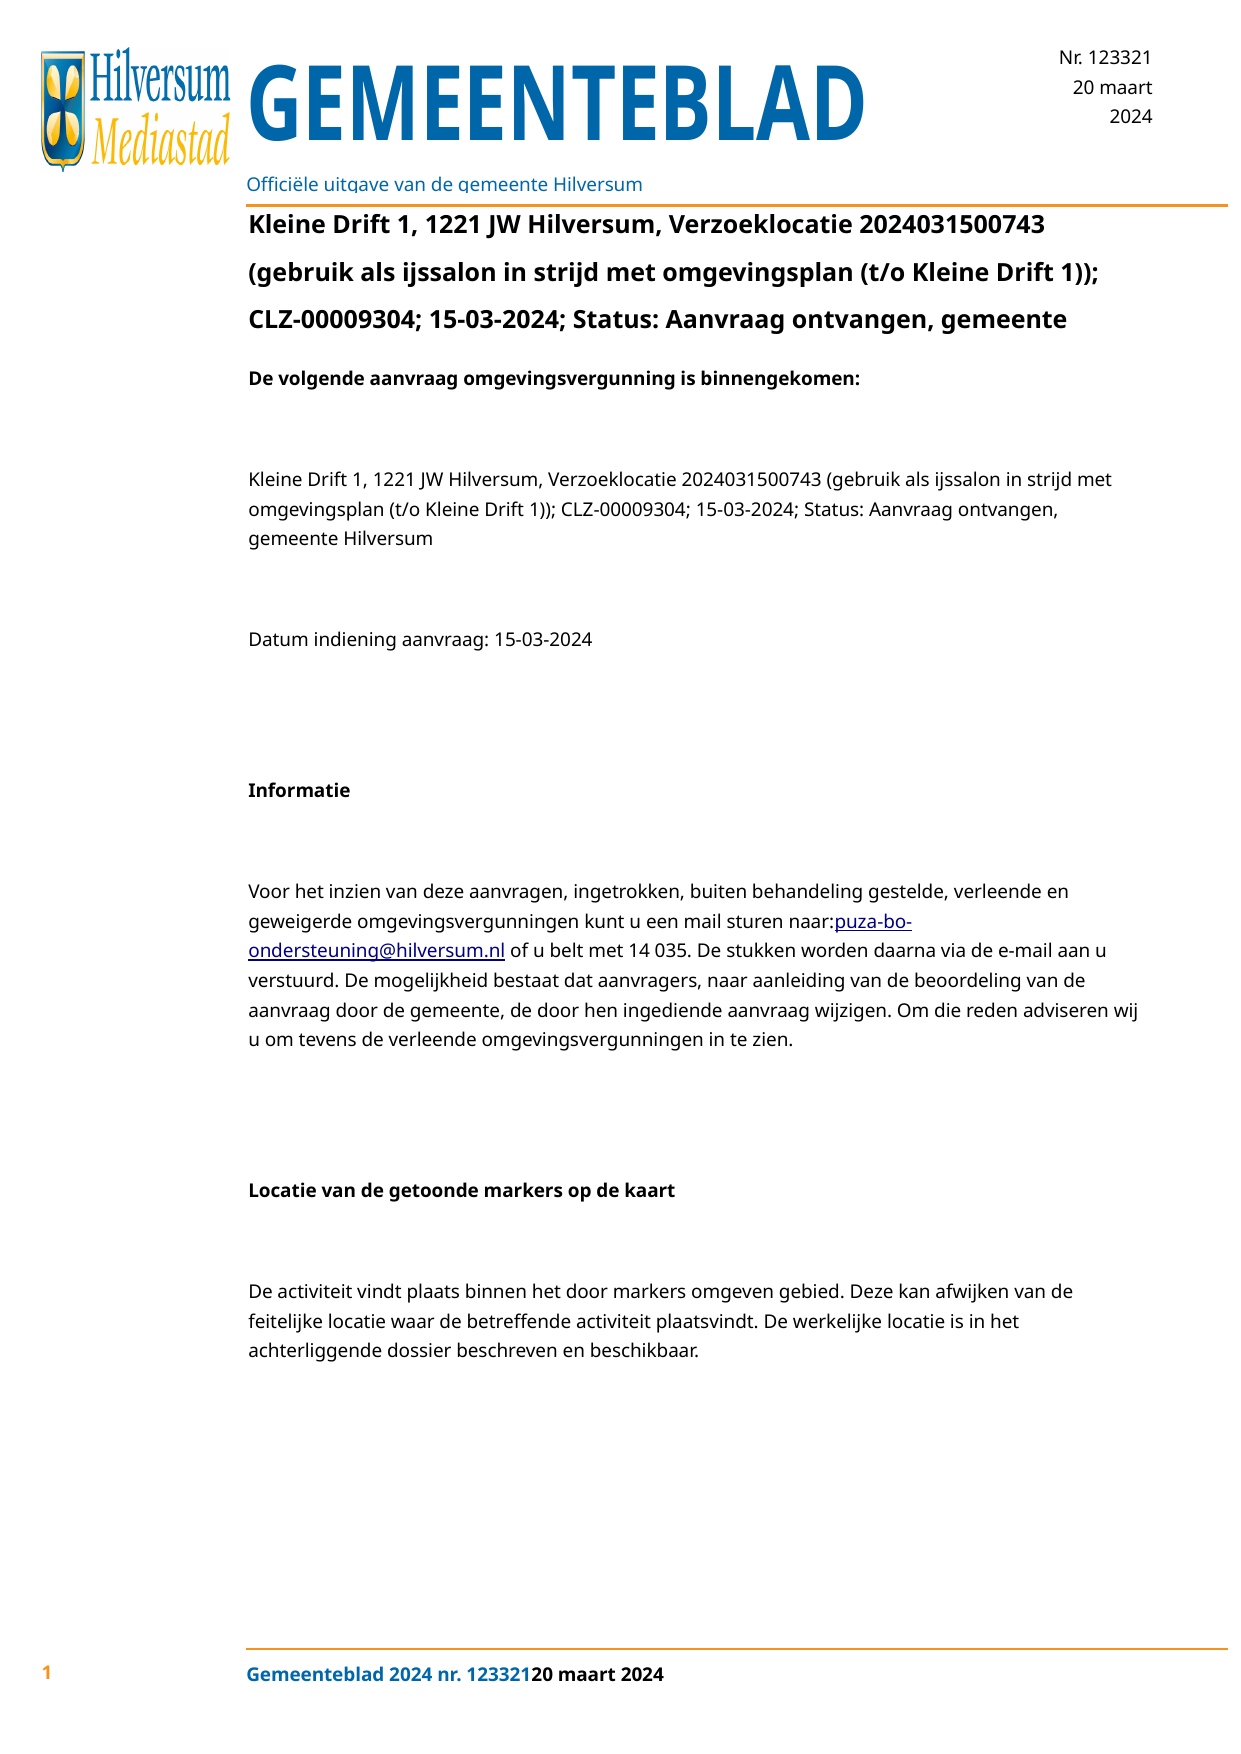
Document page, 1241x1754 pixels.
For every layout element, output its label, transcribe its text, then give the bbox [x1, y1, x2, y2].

text Datum indiening aanvraag: 15-03-2024 [248, 626, 1152, 652]
picture [41, 47, 231, 172]
text Kleine Drift 1, 1221 JW Hilversum, Verzoeklocatie 2024031500743 (gebruik als ijssalon in strijd met omgevingsplan (t/o Kleine Drift 1)); CLZ-00009304; 15-03-2024; Status: Aanvraag ontvangen, gemeente [248, 207, 1152, 336]
text De activiteit vindt plaats binnen het door markers omgeven gebied. Deze kan afwijken van de feitelijke locatie waar de betreffende activiteit plaatsvindt. De werkelijke locatie is in het achterliggende dossier beschreven en beschikbaar. [248, 1278, 1152, 1363]
text Locatie van de getoonde markers op de kaart [248, 1178, 1152, 1203]
text Voor het inzien van deze aanvragen, ingetrokken, buiten behandeling gestelde, verleende en geweigerde omgevingsvergunningen kunt u een mail sturen naar:puza-bo-ondersteuning@hilversum.nl of u belt met 14 035. De stukken worden daarna via de e-mail aan u verstuurd. De mogelijkheid bestaat dat aanvragers, naar aanleiding van de beoordeling van de aanvraag door de gemeente, de door hen ingediende aanvraag wijzigen. Om die reden adviseren wij u om tevens de verleende omgevingsvergunningen in te zien. [248, 878, 1152, 1052]
text De volgende aanvraag omgevingsvergunning is binnengekomen: [248, 366, 1152, 391]
text Informatie [248, 778, 1152, 803]
text Kleine Drift 1, 1221 JW Hilversum, Verzoeklocatie 2024031500743 (gebruik als ijssalon in strijd met omgevingsplan (t/o Kleine Drift 1)); CLZ-00009304; 15-03-2024; Status: Aanvraag ontvangen, gemeente Hilversum [248, 466, 1152, 551]
